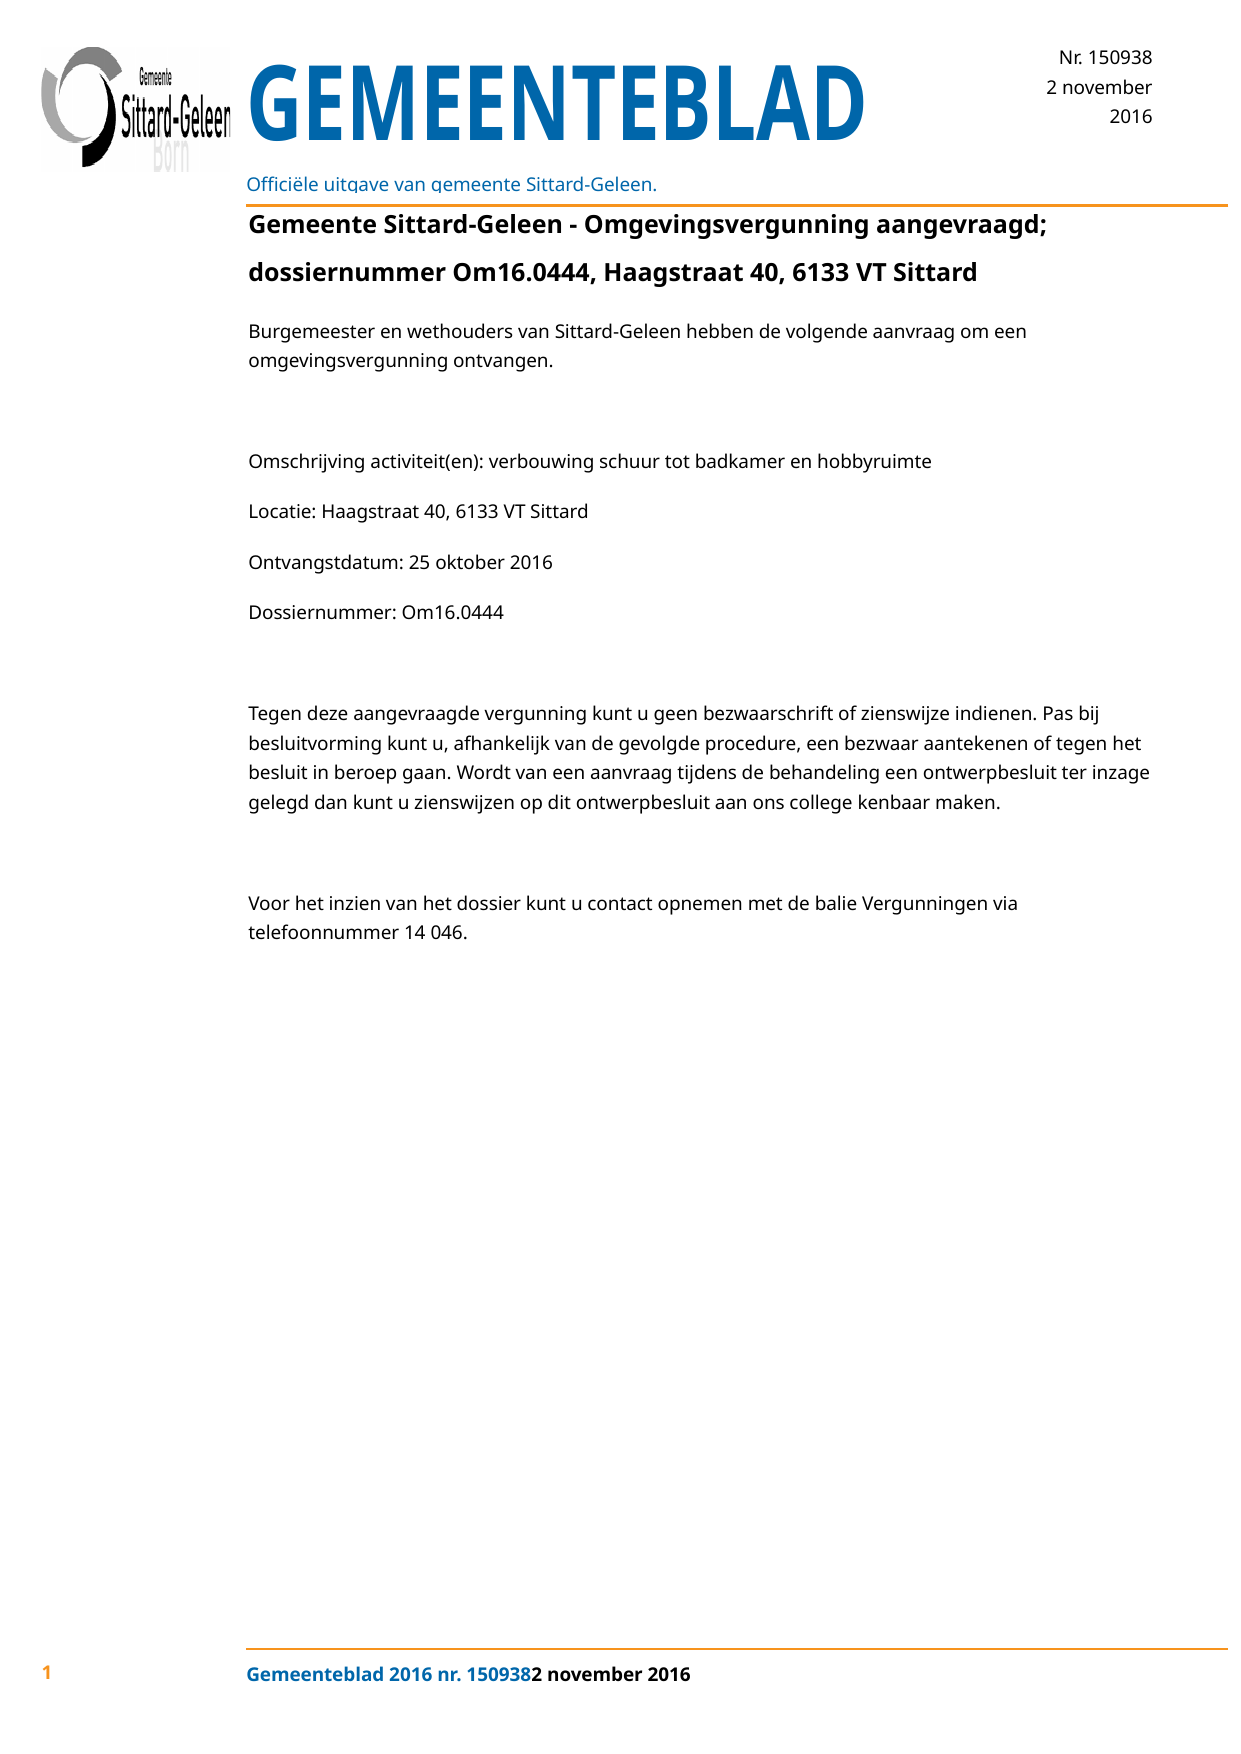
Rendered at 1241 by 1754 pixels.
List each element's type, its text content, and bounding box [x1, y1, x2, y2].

text Locatie: Haagstraat 40, 6133 VT Sittard [248, 499, 1152, 524]
text Gemeente Sittard-Geleen - Omgevingsvergunning aangevraagd; dossiernummer Om16.0444, Haagstraat 40, 6133 VT Sittard [248, 207, 1152, 288]
text Voor het inzien van het dossier kunt u contact opnemen met de balie Vergunningen via telefoonnummer 14 046. [248, 890, 1152, 945]
text Burgemeester en wethouders van Sittard-Geleen hebben de volgende aanvraag om een omgevingsvergunning ontvangen. [248, 318, 1152, 373]
text Omschrijving activiteit(en): verbouwing schuur tot badkamer en hobbyruimte [248, 448, 1152, 474]
text Dossiernummer: Om16.0444 [248, 599, 1152, 625]
text Tegen deze aangevraagde vergunning kunt u geen bezwaarschrift of zienswijze indienen. Pas bij besluitvorming kunt u, afhankelijk van de gevolgde procedure, een bezwaar aantekenen of tegen het besluit in beroep gaan. Wordt van een aanvraag tijdens de behandeling een ontwerpbesluit ter inzage gelegd dan kunt u zienswijzen op dit ontwerpbesluit aan ons college kenbaar maken. [248, 700, 1152, 815]
picture [41, 47, 231, 172]
text Ontvangstdatum: 25 oktober 2016 [248, 549, 1152, 575]
